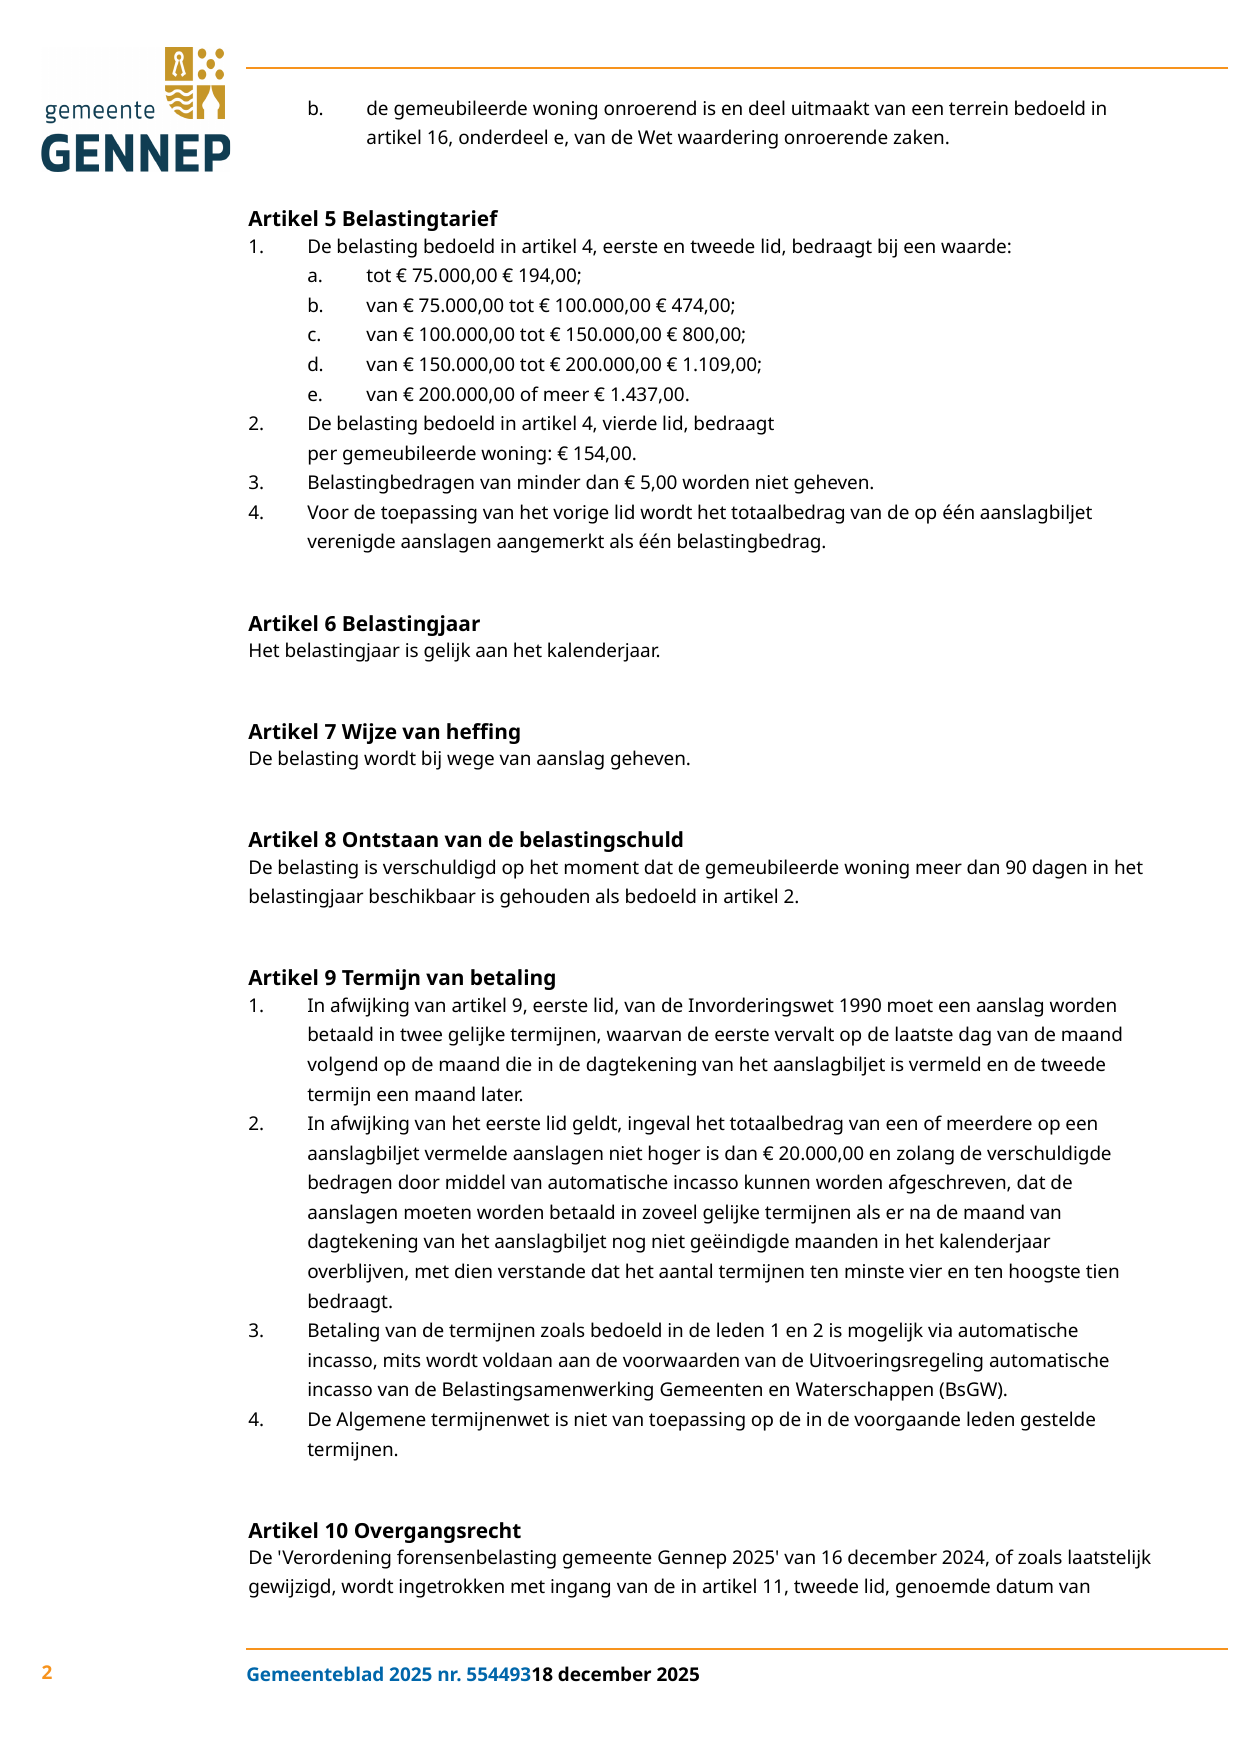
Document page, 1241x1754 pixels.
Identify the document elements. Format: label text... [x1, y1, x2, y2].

text Het belastingjaar is gelijk aan het kalenderjaar. [248, 637, 1152, 663]
list van € 75.000,00 tot € 100.000,00 € 474,00; [307, 292, 1152, 318]
list van € 200.000,00 of meer € 1.437,00. [307, 381, 1152, 406]
list Belastingbedragen van minder dan € 5,00 worden niet geheven. [248, 469, 1152, 495]
text Artikel 6 Belastingjaar [248, 609, 1152, 637]
list De belasting bedoeld in artikel 4, eerste en tweede lid, bedraagt bij een waarde: [248, 233, 1152, 258]
text Artikel 10 Overgangsrecht [248, 1516, 1152, 1544]
list de gemeubileerde woning onroerend is en deel uitmaakt van een terrein bedoeld in artikel 16, onderdeel e, van de Wet waardering onroerende zaken. [307, 95, 1152, 150]
text De 'Verordening forensenbelasting gemeente Gennep 2025' van 16 december 2024, of zoals laatstelijk gewijzigd, wordt ingetrokken met ingang van de in artikel 11, tweede lid, genoemde datum van [248, 1544, 1152, 1599]
list De Algemene termijnenwet is niet van toepassing op de in de voorgaande leden gestelde termijnen. [248, 1406, 1152, 1461]
text Artikel 5 Belastingtarief [248, 204, 1152, 233]
list In afwijking van artikel 9, eerste lid, van de Invorderingswet 1990 moet een aanslag worden betaald in twee gelijke termijnen, waarvan de eerste vervalt op de laatste dag van de maand volgend op de maand die in de dagtekening van het aanslagbiljet is vermeld en de tweede termijn een maand later. [248, 992, 1152, 1106]
list per gemeubileerde woning: € 154,00. [248, 440, 1152, 466]
text Artikel 7 Wijze van heffing [248, 717, 1152, 746]
picture [41, 47, 231, 172]
list van € 150.000,00 tot € 200.000,00 € 1.109,00; [307, 351, 1152, 377]
list De belasting bedoeld in artikel 4, vierde lid, bedraagt [248, 410, 1152, 436]
list tot € 75.000,00 € 194,00; [307, 262, 1152, 288]
text De belasting is verschuldigd op het moment dat de gemeubileerde woning meer dan 90 dagen in het belastingjaar beschikbaar is gehouden als bedoeld in artikel 2. [248, 854, 1152, 909]
list Voor de toepassing van het vorige lid wordt het totaalbedrag van de op één aanslagbiljet verenigde aanslagen aangemerkt als één belastingbedrag. [248, 499, 1152, 554]
list Betaling van de termijnen zoals bedoeld in de leden 1 en 2 is mogelijk via automatische incasso, mits wordt voldaan aan de voorwaarden van de Uitvoeringsregeling automatische incasso van de Belastingsamenwerking Gemeenten en Waterschappen (BsGW). [248, 1317, 1152, 1402]
text Artikel 8 Ontstaan van de belastingschuld [248, 826, 1152, 854]
text De belasting wordt bij wege van aanslag geheven. [248, 746, 1152, 771]
list van € 100.000,00 tot € 150.000,00 € 800,00; [307, 322, 1152, 347]
text Artikel 9 Termijn van betaling [248, 963, 1152, 992]
list In afwijking van het eerste lid geldt, ingeval het totaalbedrag van een of meerdere op een aanslagbiljet vermelde aanslagen niet hoger is dan € 20.000,00 en zolang de verschuldigde bedragen door middel van automatische incasso kunnen worden afgeschreven, dat de aanslagen moeten worden betaald in zoveel gelijke termijnen als er na de maand van dagtekening van het aanslagbiljet nog niet geëindigde maanden in het kalenderjaar overblijven, met dien verstande dat het aantal termijnen ten minste vier en ten hoogste tien bedraagt. [248, 1110, 1152, 1313]
